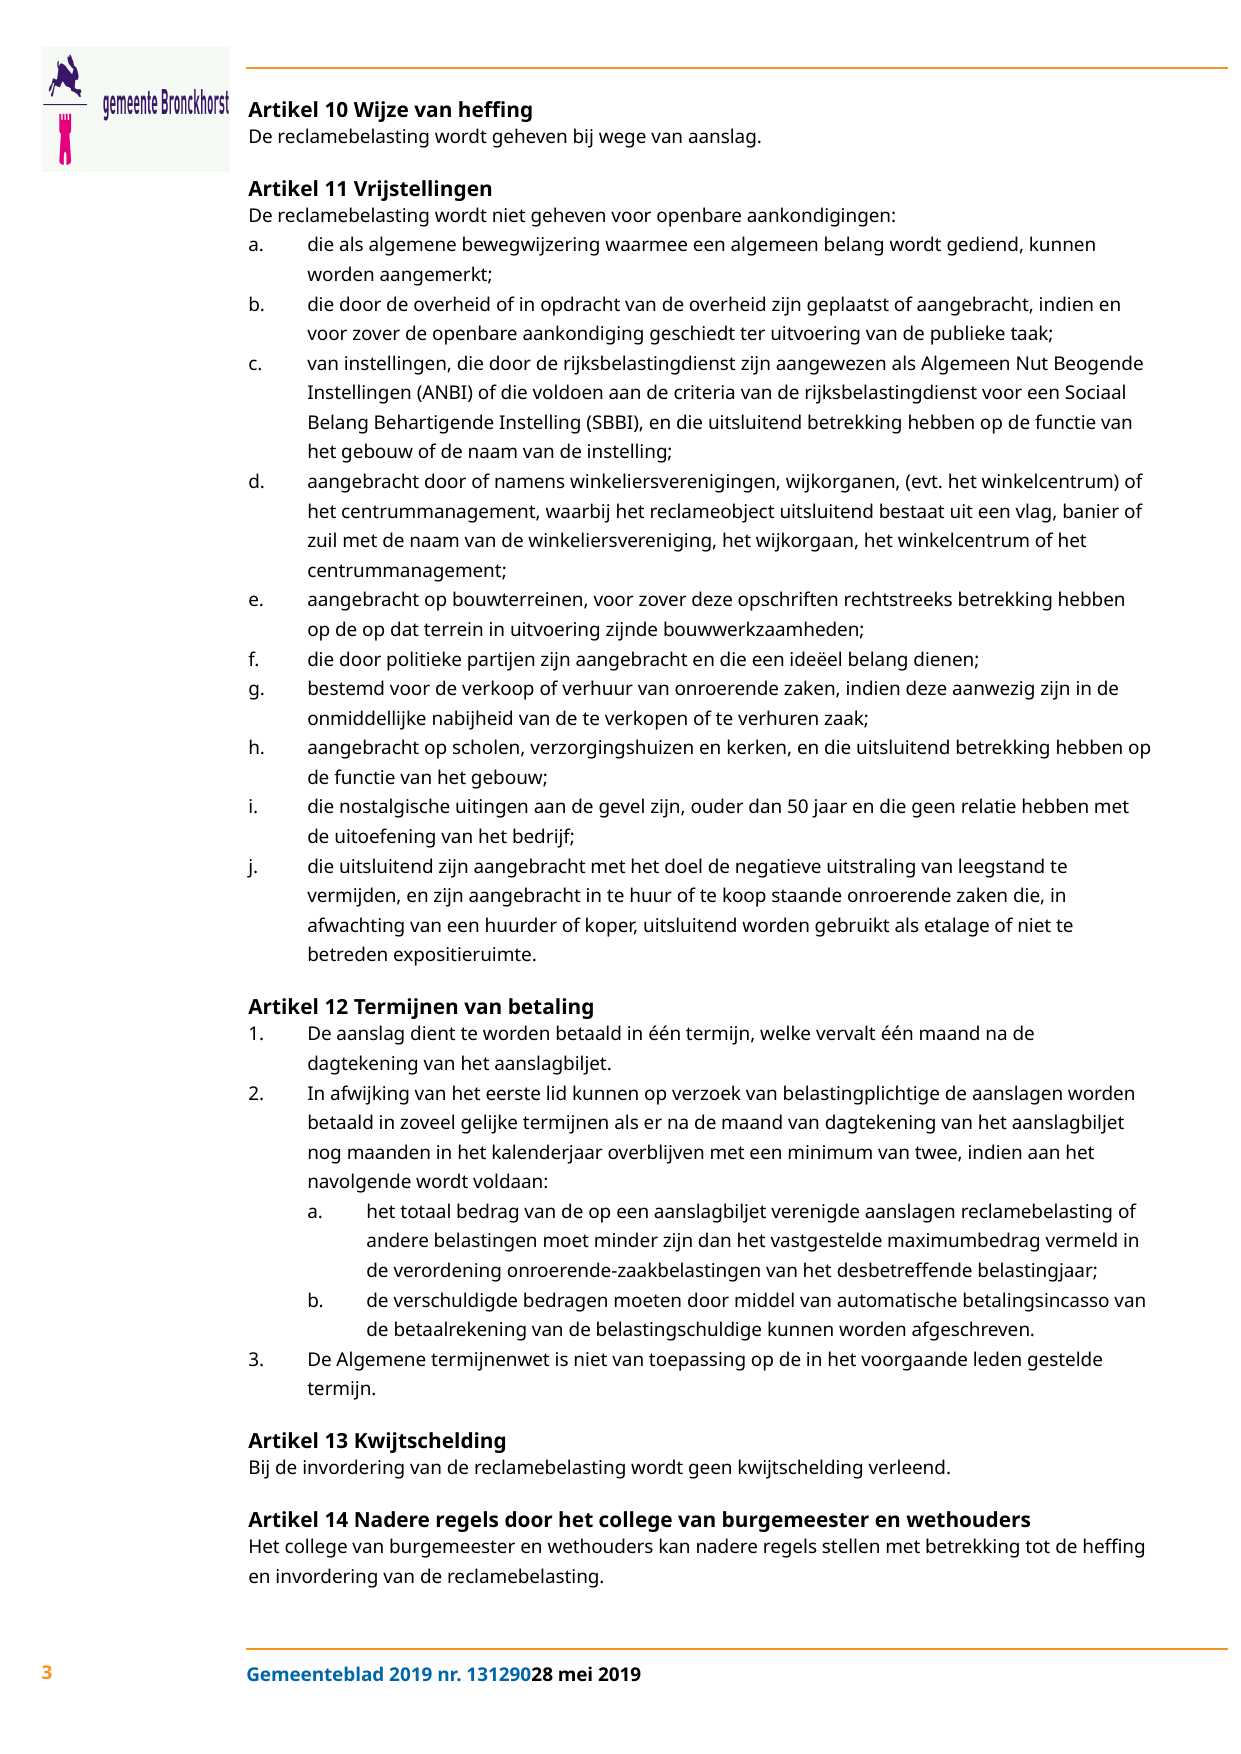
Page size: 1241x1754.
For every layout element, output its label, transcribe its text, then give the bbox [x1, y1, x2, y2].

text Artikel 14 Nadere regels door het college van burgemeester en wethouders [248, 1505, 1152, 1533]
picture [41, 47, 231, 172]
list van instellingen, die door de rijksbelastingdienst zijn aangewezen als Algemeen Nut Beogende Instellingen (ANBI) of die voldoen aan de criteria van de rijksbelastingdienst voor een Sociaal Belang Behartigende Instelling (SBBI), en die uitsluitend betrekking hebben op de functie van het gebouw of de naam van de instelling; [248, 350, 1152, 464]
text Artikel 13 Kwijtschelding [248, 1426, 1152, 1454]
list die door politieke partijen zijn aangebracht en die een ideëel belang dienen; [248, 646, 1152, 672]
list die uitsluitend zijn aangebracht met het doel de negatieve uitstraling van leegstand te vermijden, en zijn aangebracht in te huur of te koop staande onroerende zaken die, in afwachting van een huurder of koper, uitsluitend worden gebruikt als etalage of niet te betreden expositieruimte. [248, 853, 1152, 967]
text Het college van burgemeester en wethouders kan nadere regels stellen met betrekking tot de heffing en invordering van de reclamebelasting. [248, 1533, 1152, 1588]
list aangebracht op scholen, verzorgingshuizen en kerken, en die uitsluitend betrekking hebben op de functie van het gebouw; [248, 734, 1152, 790]
text Bij de invordering van de reclamebelasting wordt geen kwijtschelding verleend. [248, 1454, 1152, 1480]
list het totaal bedrag van de op een aanslagbiljet verenigde aanslagen reclamebelasting of andere belastingen moet minder zijn dan het vastgestelde maximumbedrag vermeld in de verordening onroerende-zaakbelastingen van het desbetreffende belastingjaar; [307, 1198, 1152, 1283]
text De reclamebelasting wordt niet geheven voor openbare aankondigingen: [248, 202, 1152, 228]
text Artikel 12 Termijnen van betaling [248, 992, 1152, 1021]
list die door de overheid of in opdracht van de overheid zijn geplaatst of aangebracht, indien en voor zover de openbare aankondiging geschiedt ter uitvoering van de publieke taak; [248, 291, 1152, 346]
list De aanslag dient te worden betaald in één termijn, welke vervalt één maand na de dagtekening van het aanslagbiljet. [248, 1021, 1152, 1076]
list bestemd voor de verkoop of verhuur van onroerende zaken, indien deze aanwezig zijn in de onmiddellijke nabijheid van de te verkopen of te verhuren zaak; [248, 675, 1152, 731]
list De Algemene termijnenwet is niet van toepassing op de in het voorgaande leden gestelde termijn. [248, 1346, 1152, 1401]
text Artikel 10 Wijze van heffing [248, 95, 1152, 123]
text De reclamebelasting wordt geheven bij wege van aanslag. [248, 123, 1152, 149]
list die nostalgische uitingen aan de gevel zijn, ouder dan 50 jaar en die geen relatie hebben met de uitoefening van het bedrijf; [248, 794, 1152, 849]
list de verschuldigde bedragen moeten door middel van automatische betalingsincasso van de betaalrekening van de belastingschuldige kunnen worden afgeschreven. [307, 1287, 1152, 1342]
list In afwijking van het eerste lid kunnen op verzoek van belastingplichtige de aanslagen worden betaald in zoveel gelijke termijnen als er na de maand van dagtekening van het aanslagbiljet nog maanden in het kalenderjaar overblijven met een minimum van twee, indien aan het navolgende wordt voldaan: [248, 1080, 1152, 1194]
list aangebracht op bouwterreinen, voor zover deze opschriften rechtstreeks betrekking hebben op de op dat terrein in uitvoering zijnde bouwwerkzaamheden; [248, 587, 1152, 642]
text Artikel 11 Vrijstellingen [248, 174, 1152, 202]
list die als algemene bewegwijzering waarmee een algemeen belang wordt gediend, kunnen worden aangemerkt; [248, 232, 1152, 287]
list aangebracht door of namens winkeliersverenigingen, wijkorganen, (evt. het winkelcentrum) of het centrummanagement, waarbij het reclameobject uitsluitend bestaat uit een vlag, banier of zuil met de naam van de winkeliersvereniging, het wijkorgaan, het winkelcentrum of het centrummanagement; [248, 468, 1152, 583]
